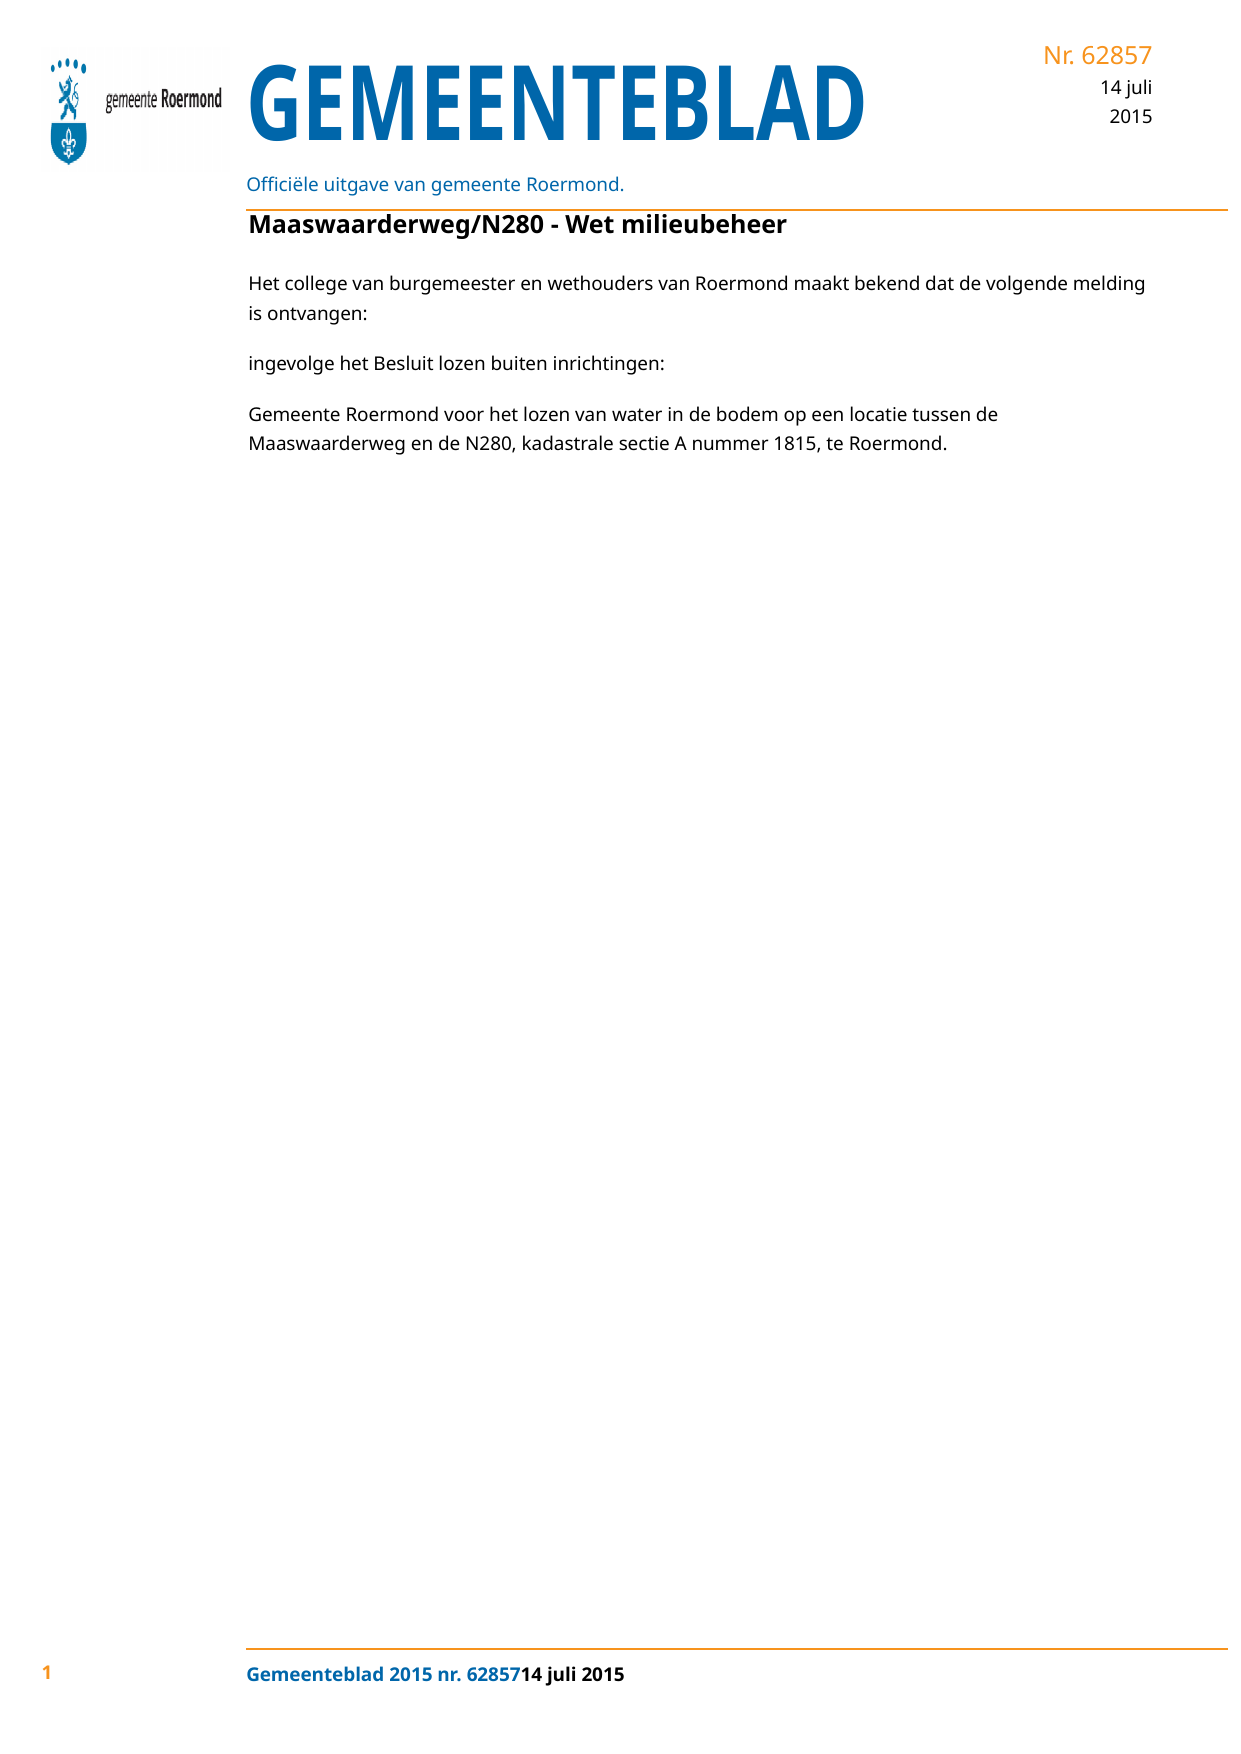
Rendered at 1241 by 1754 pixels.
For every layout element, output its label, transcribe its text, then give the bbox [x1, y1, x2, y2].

text ingevolge het Besluit lozen buiten inrichtingen: [248, 350, 1152, 376]
text Gemeente Roermond voor het lozen van water in de bodem op een locatie tussen de Maaswaarderweg en de N280, kadastrale sectie A nummer 1815, te Roermond. [248, 401, 1152, 456]
picture [41, 47, 231, 172]
text Maaswaarderweg/N280 - Wet milieubeheer [248, 211, 1152, 241]
text Het college van burgemeester en wethouders van Roermond maakt bekend dat de volgende melding is ontvangen: [248, 270, 1152, 326]
